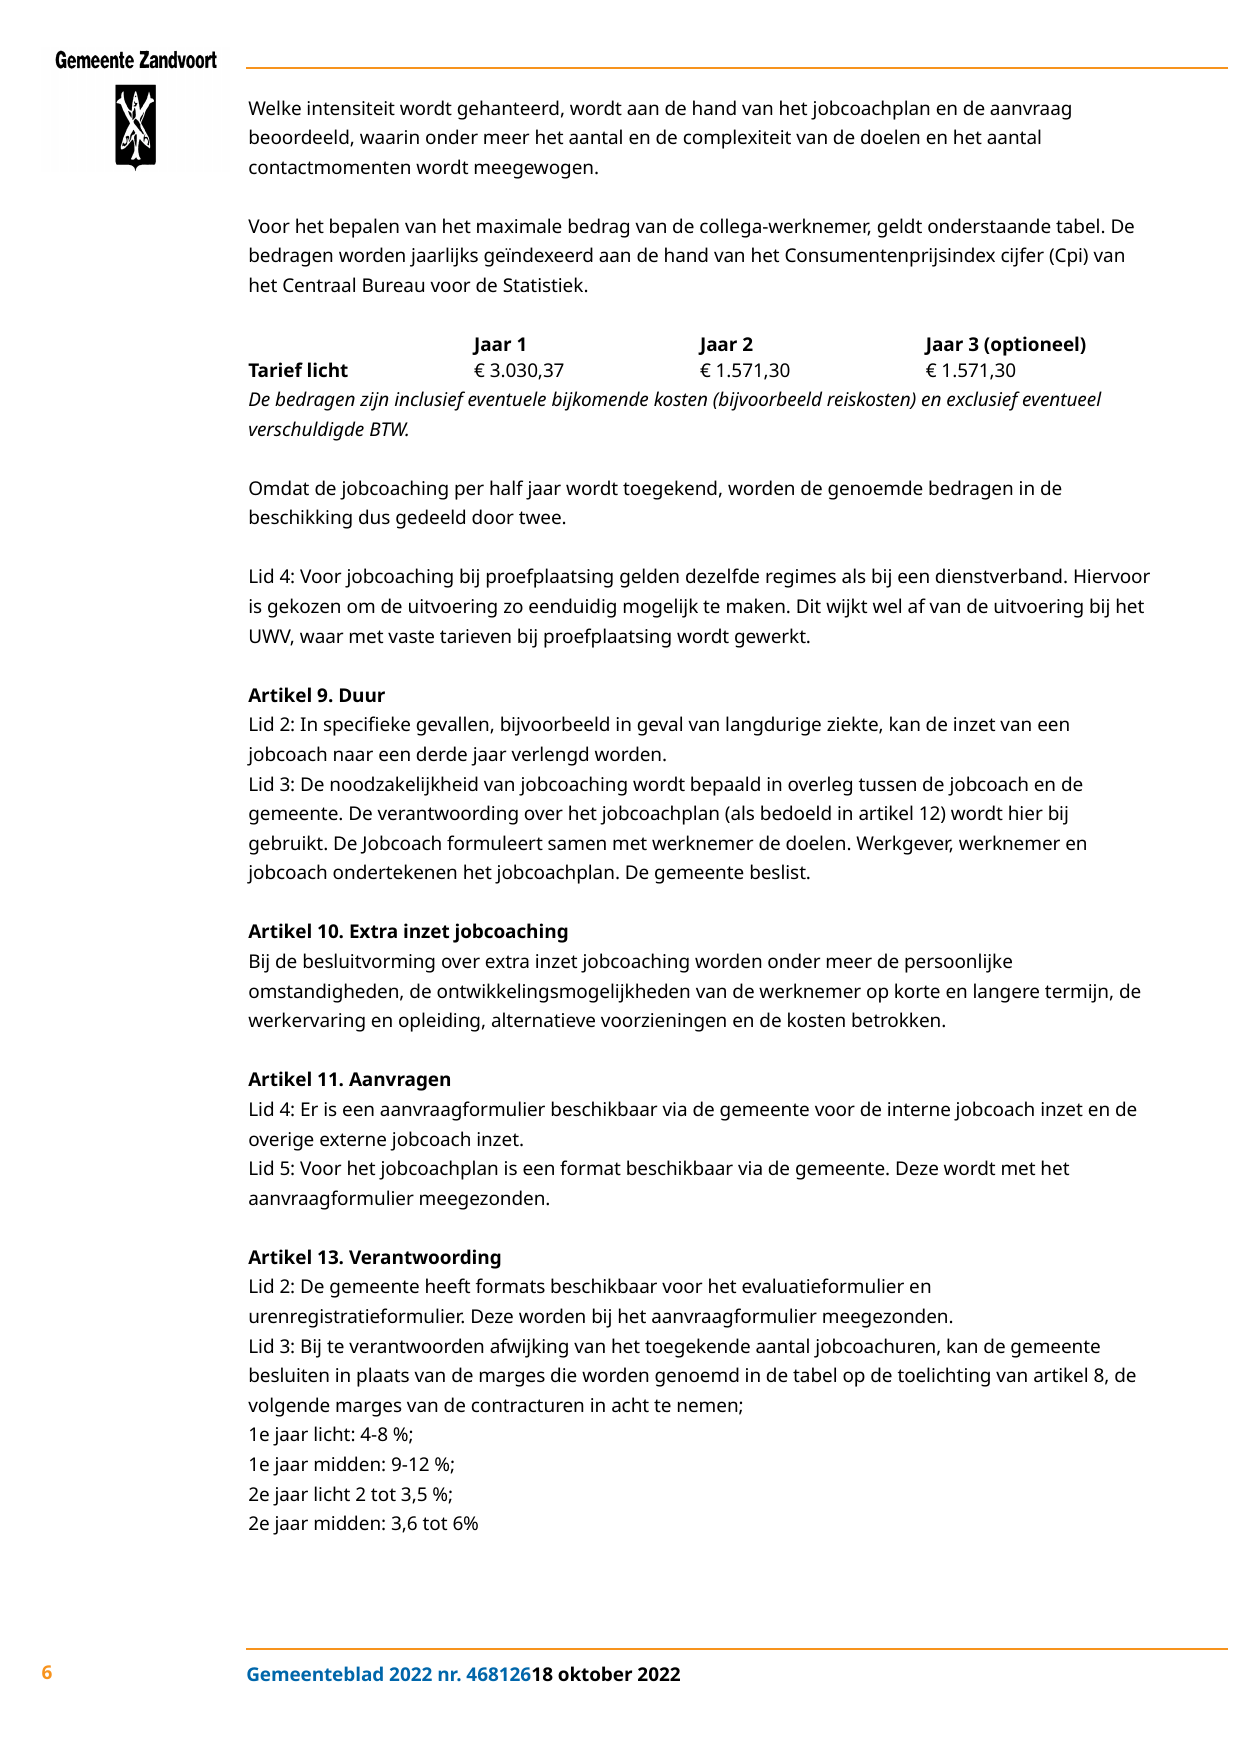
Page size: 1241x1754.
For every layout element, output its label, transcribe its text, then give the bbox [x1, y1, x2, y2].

table_header Jaar 3 (optioneel) [926, 332, 1152, 357]
table_cell € 1.571,30 [700, 357, 926, 383]
text Omdat de jobcoaching per half jaar wordt toegekend, worden de genoemde bedragen in de beschikking dus gedeeld door twee. [248, 475, 1152, 530]
text Lid 3: Bij te verantwoorden afwijking van het toegekende aantal jobcoachuren, kan de gemeente besluiten in plaats van de marges die worden genoemd in de tabel op de toelichting van artikel 8, de volgende marges van de contracturen in acht te nemen; [248, 1333, 1152, 1418]
text Lid 5: Voor het jobcoachplan is een format beschikbaar via de gemeente. Deze wordt met het aanvraagformulier meegezonden. [248, 1155, 1152, 1211]
table_header [248, 332, 474, 357]
text Voor het bepalen van het maximale bedrag van de collega-werknemer, geldt onderstaande tabel. De bedragen worden jaarlijks geïndexeerd aan de hand van het Consumentenprijsindex cijfer (Cpi) van het Centraal Bureau voor de Statistiek. [248, 213, 1152, 298]
text Welke intensiteit wordt gehanteerd, wordt aan de hand van het jobcoachplan en de aanvraag beoordeeld, waarin onder meer het aantal en de complexiteit van de doelen en het aantal contactmomenten wordt meegewogen. [248, 95, 1152, 180]
text Lid 4: Er is een aanvraagformulier beschikbaar via de gemeente voor de interne jobcoach inzet en de overige externe jobcoach inzet. [248, 1096, 1152, 1152]
text 1e jaar midden: 9-12 %; [248, 1451, 1152, 1477]
text 2e jaar midden: 3,6 tot 6% [248, 1510, 1152, 1536]
text Lid 2: In specifieke gevallen, bijvoorbeeld in geval van langdurige ziekte, kan de inzet van een jobcoach naar een derde jaar verlengd worden. [248, 712, 1152, 767]
text Bij de besluitvorming over extra inzet jobcoaching worden onder meer de persoonlijke omstandigheden, de ontwikkelingsmogelijkheden van de werknemer op korte en langere termijn, de werkervaring en opleiding, alternatieve voorzieningen en de kosten betrokken. [248, 948, 1152, 1033]
table_header Jaar 2 [700, 332, 926, 357]
table_cell € 3.030,37 [474, 357, 700, 383]
text Lid 3: De noodzakelijkheid van jobcoaching wordt bepaald in overleg tussen de jobcoach en de gemeente. De verantwoording over het jobcoachplan (als bedoeld in artikel 12) wordt hier bij gebruikt. De Jobcoach formuleert samen met werknemer de doelen. Werkgever, werknemer en jobcoach ondertekenen het jobcoachplan. De gemeente beslist. [248, 771, 1152, 885]
table_cell Tarief licht [248, 357, 474, 383]
text Artikel 13. Verantwoording [248, 1244, 1152, 1270]
text Lid 2: De gemeente heeft formats beschikbaar voor het evaluatieformulier en [248, 1274, 1152, 1299]
text Artikel 11. Aanvragen [248, 1067, 1152, 1092]
text De bedragen zijn inclusief eventuele bijkomende kosten (bijvoorbeeld reiskosten) en exclusief eventueel verschuldigde BTW. [248, 386, 1152, 442]
text Lid 4: Voor jobcoaching bij proefplaatsing gelden dezelfde regimes als bij een dienstverband. Hiervoor is gekozen om de uitvoering zo eenduidig mogelijk te maken. Dit wijkt wel af van de uitvoering bij het UWV, waar met vaste tarieven bij proefplaatsing wordt gewerkt. [248, 564, 1152, 649]
text Artikel 9. Duur [248, 682, 1152, 708]
picture [41, 47, 231, 172]
table_header Jaar 1 [474, 332, 700, 357]
text 1e jaar licht: 4-8 %; [248, 1422, 1152, 1447]
text 2e jaar licht 2 tot 3,5 %; [248, 1481, 1152, 1507]
text Artikel 10. Extra inzet jobcoaching [248, 919, 1152, 944]
table_cell € 1.571,30 [926, 357, 1152, 383]
text urenregistratieformulier. Deze worden bij het aanvraagformulier meegezonden. [248, 1303, 1152, 1329]
